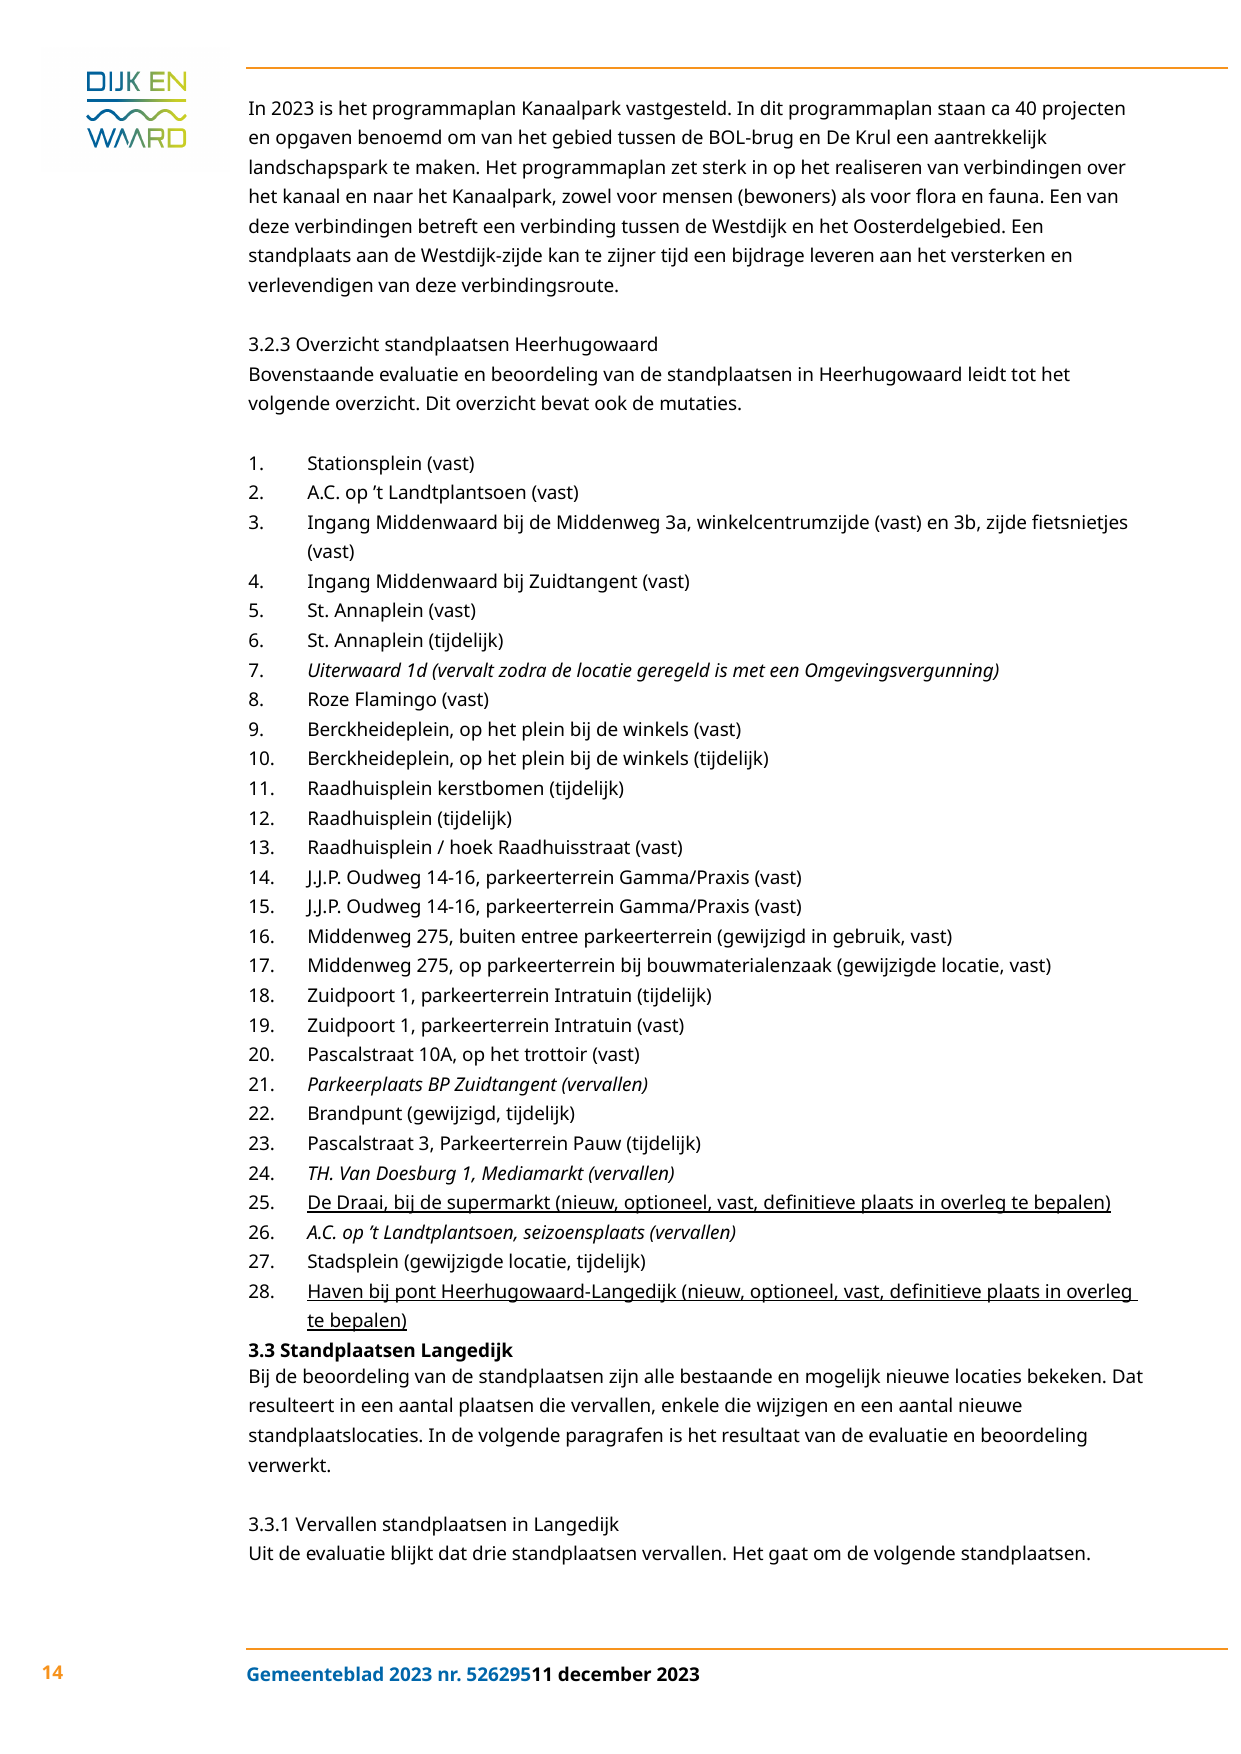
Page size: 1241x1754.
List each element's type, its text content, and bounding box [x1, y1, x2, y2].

list J.J.P. Oudweg 14-16, parkeerterrein Gamma/Praxis (vast) [248, 864, 1152, 890]
list Parkeerplaats BP Zuidtangent (vervallen) [248, 1071, 1152, 1097]
list Pascalstraat 3, Parkeerterrein Pauw (tijdelijk) [248, 1130, 1152, 1156]
list Middenweg 275, op parkeerterrein bij bouwmaterialenzaak (gewijzigde locatie, vast) [248, 953, 1152, 978]
list TH. Van Doesburg 1, Mediamarkt (vervallen) [248, 1160, 1152, 1186]
text Bij de beoordeling van de standplaatsen zijn alle bestaande en mogelijk nieuwe locaties bekeken. Dat resulteert in een aantal plaatsen die vervallen, enkele die wijzigen en een aantal nieuwe standplaatslocaties. In de volgende paragrafen is het resultaat van de evaluatie en beoordeling verwerkt. [248, 1363, 1152, 1477]
list St. Annaplein (vast) [248, 598, 1152, 623]
list Berckheideplein, op het plein bij de winkels (vast) [248, 716, 1152, 742]
text 3.2.3 Overzicht standplaatsen Heerhugowaard [248, 331, 1152, 357]
text 3.3 Standplaatsen Langedijk [248, 1337, 1152, 1363]
list St. Annaplein (tijdelijk) [248, 627, 1152, 653]
list Raadhuisplein (tijdelijk) [248, 805, 1152, 831]
list Zuidpoort 1, parkeerterrein Intratuin (vast) [248, 1012, 1152, 1038]
list Berckheideplein, op het plein bij de winkels (tijdelijk) [248, 746, 1152, 771]
list Uiterwaard 1d (vervalt zodra de locatie geregeld is met een Omgevingsvergunning) [248, 657, 1152, 683]
list Haven bij pont Heerhugowaard-Langedijk (nieuw, optioneel, vast, definitieve plaats in overleg te bepalen) [248, 1278, 1152, 1333]
list Ingang Middenwaard bij Zuidtangent (vast) [248, 568, 1152, 594]
text Bovenstaande evaluatie en beoordeling van de standplaatsen in Heerhugowaard leidt tot het volgende overzicht. Dit overzicht bevat ook de mutaties. [248, 361, 1152, 416]
text Uit de evaluatie blijkt dat drie standplaatsen vervallen. Het gaat om de volgende standplaatsen. [248, 1541, 1152, 1566]
picture [41, 47, 231, 172]
list Brandpunt (gewijzigd, tijdelijk) [248, 1101, 1152, 1126]
list A.C. op ’t Landtplantsoen, seizoensplaats (vervallen) [248, 1219, 1152, 1245]
text In 2023 is het programmaplan Kanaalpark vastgesteld. In dit programmaplan staan ca 40 projecten en opgaven benoemd om van het gebied tussen de BOL-brug en De Krul een aantrekkelijk landschapspark te maken. Het programmaplan zet sterk in op het realiseren van verbindingen over het kanaal en naar het Kanaalpark, zowel voor mensen (bewoners) als voor flora en fauna. Een van deze verbindingen betreft een verbinding tussen de Westdijk en het Oosterdelgebied. Een standplaats aan de Westdijk-zijde kan te zijner tijd een bijdrage leveren aan het versterken en verlevendigen van deze verbindingsroute. [248, 95, 1152, 298]
list Stationsplein (vast) [248, 450, 1152, 476]
list Stadsplein (gewijzigde locatie, tijdelijk) [248, 1248, 1152, 1274]
list Pascalstraat 10A, op het trottoir (vast) [248, 1041, 1152, 1067]
list Zuidpoort 1, parkeerterrein Intratuin (tijdelijk) [248, 982, 1152, 1008]
list De Draai, bij de supermarkt (nieuw, optioneel, vast, definitieve plaats in overleg te bepalen) [248, 1189, 1152, 1215]
list Ingang Middenwaard bij de Middenweg 3a, winkelcentrumzijde (vast) en 3b, zijde fietsnietjes (vast) [248, 509, 1152, 564]
list Raadhuisplein / hoek Raadhuisstraat (vast) [248, 834, 1152, 860]
list Roze Flamingo (vast) [248, 686, 1152, 712]
text 3.3.1 Vervallen standplaatsen in Langedijk [248, 1511, 1152, 1537]
list A.C. op ’t Landtplantsoen (vast) [248, 479, 1152, 505]
list J.J.P. Oudweg 14-16, parkeerterrein Gamma/Praxis (vast) [248, 893, 1152, 919]
list Raadhuisplein kerstbomen (tijdelijk) [248, 775, 1152, 801]
list Middenweg 275, buiten entree parkeerterrein (gewijzigd in gebruik, vast) [248, 923, 1152, 949]
